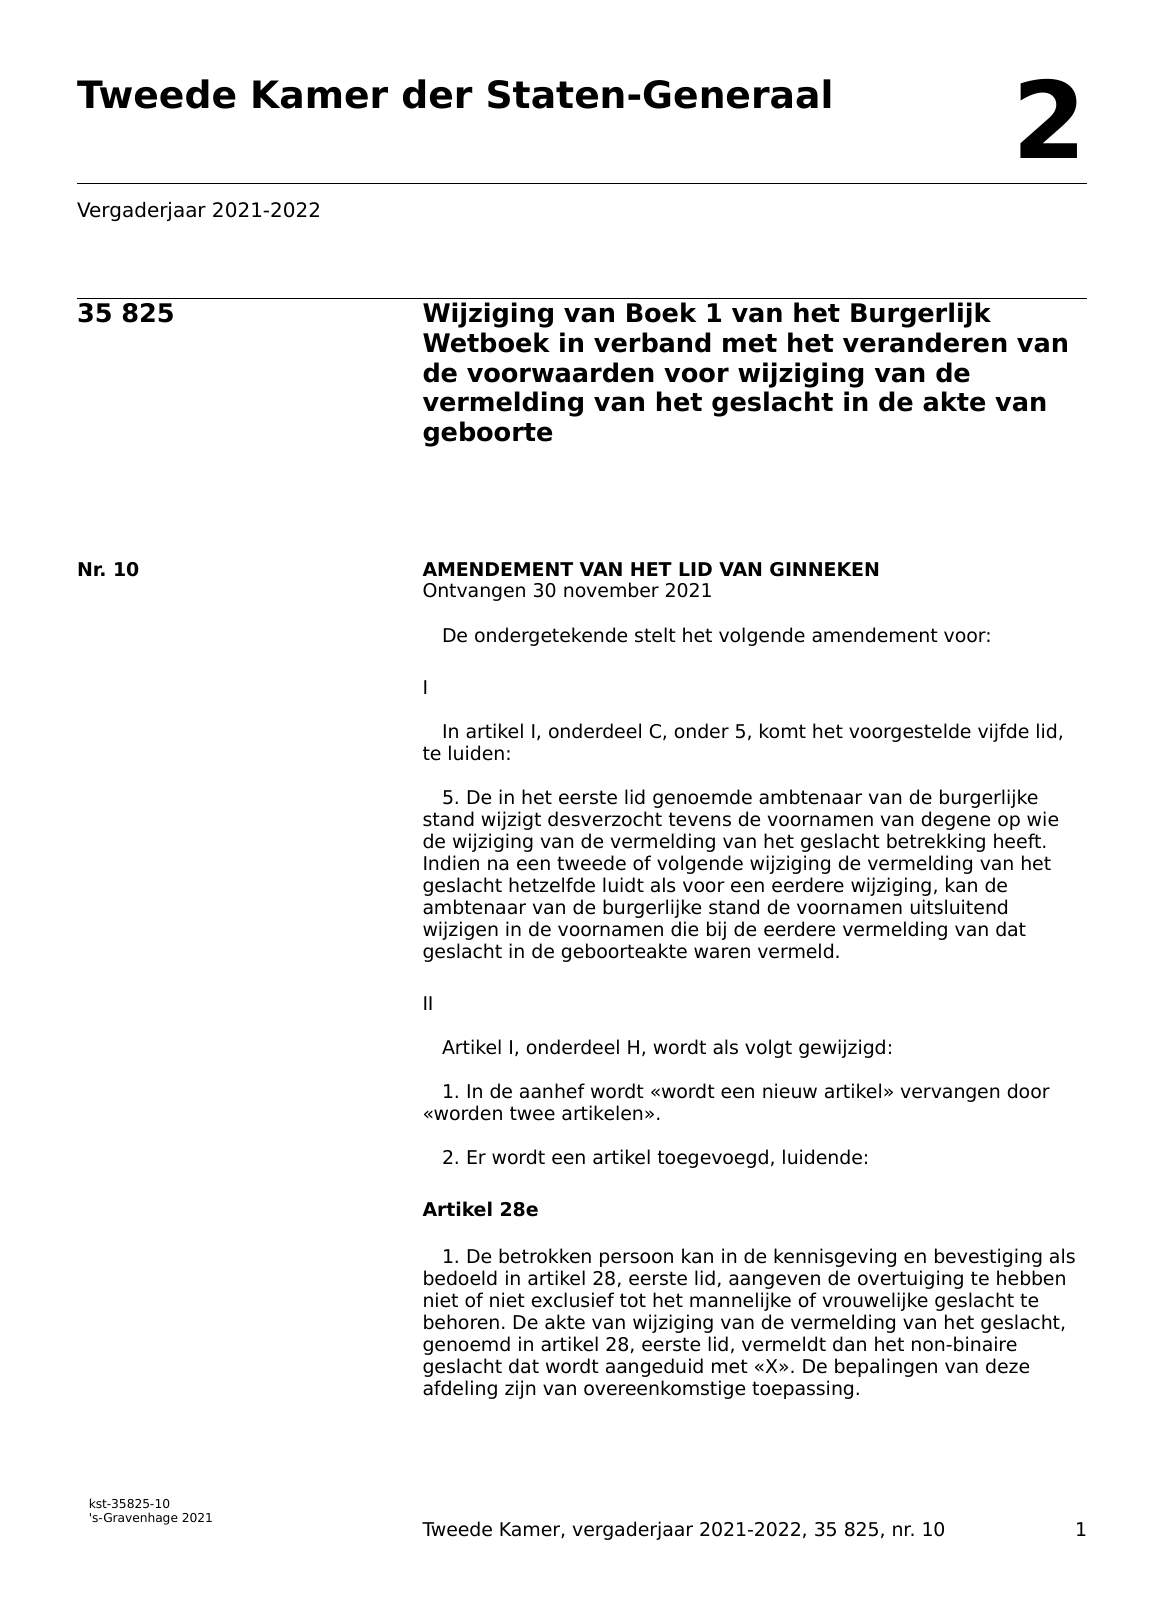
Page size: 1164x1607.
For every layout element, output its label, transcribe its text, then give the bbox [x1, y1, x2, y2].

subtitle II [422, 993, 1087, 1015]
text 5. De in het eerste lid genoemde ambtenaar van de burgerlijke stand wijzigt desverzocht tevens de voornamen van degene op wie de wijziging van de vermelding van het geslacht betrekking heeft. Indien na een tweede of volgende wijziging de vermelding van het geslacht hetzelfde luidt als voor een eerdere wijziging, kan de ambtenaar van de burgerlijke stand de voornamen uitsluitend wijzigen in de voornamen die bij de eerdere vermelding van dat geslacht in de geboorteakte waren vermeld. [422, 787, 1087, 963]
subtitle Artikel 28e [422, 1199, 1087, 1221]
subtitle Nr. 10 AMENDEMENT VAN HET LID VAN GINNEKEN [77, 558, 1087, 580]
text 1. In de aanhef wordt «wordt een nieuw artikel» vervangen door «worden twee artikelen». [422, 1081, 1087, 1125]
table_cell Vergaderjaar 2021-2022 [77, 184, 1087, 298]
text In artikel I, onderdeel C, onder 5, komt het voorgestelde vijfde lid, te luiden: [422, 721, 1087, 765]
text De ondergetekende stelt het volgende amendement voor: [422, 624, 1087, 647]
subtitle I [422, 677, 1087, 698]
text 1. De betrokken persoon kan in de kennisgeving en bevestiging als bedoeld in artikel 28, eerste lid, aangeven de overtuiging te hebben niet of niet exclusief tot het mannelijke of vrouwelijke geslacht te behoren. De akte van wijziging van de vermelding van het geslacht, genoemd in artikel 28, eerste lid, vermeldt dan het non-binaire geslacht dat wordt aangeduid met «X». De bepalingen van deze afdeling zijn van overeenkomstige toepassing. [422, 1246, 1087, 1400]
table_header 2 [886, 59, 1087, 183]
text Ontvangen 30 november 2021 [422, 580, 1087, 602]
text 2. Er wordt een artikel toegevoegd, luidende: [422, 1147, 1087, 1169]
text kst-35825-10 [88, 1497, 323, 1511]
table_header Tweede Kamer der Staten-Generaal [77, 59, 886, 183]
subtitle 35 825 Wijziging van Boek 1 van het Burgerlijk Wetboek in verband met het veranderen van de voorwaarden voor wijziging van de vermelding van het geslacht in de akte van geboorte [77, 299, 1087, 447]
text 's-Gravenhage 2021 [88, 1511, 323, 1525]
text Artikel I, onderdeel H, wordt als volgt gewijzigd: [422, 1037, 1087, 1059]
